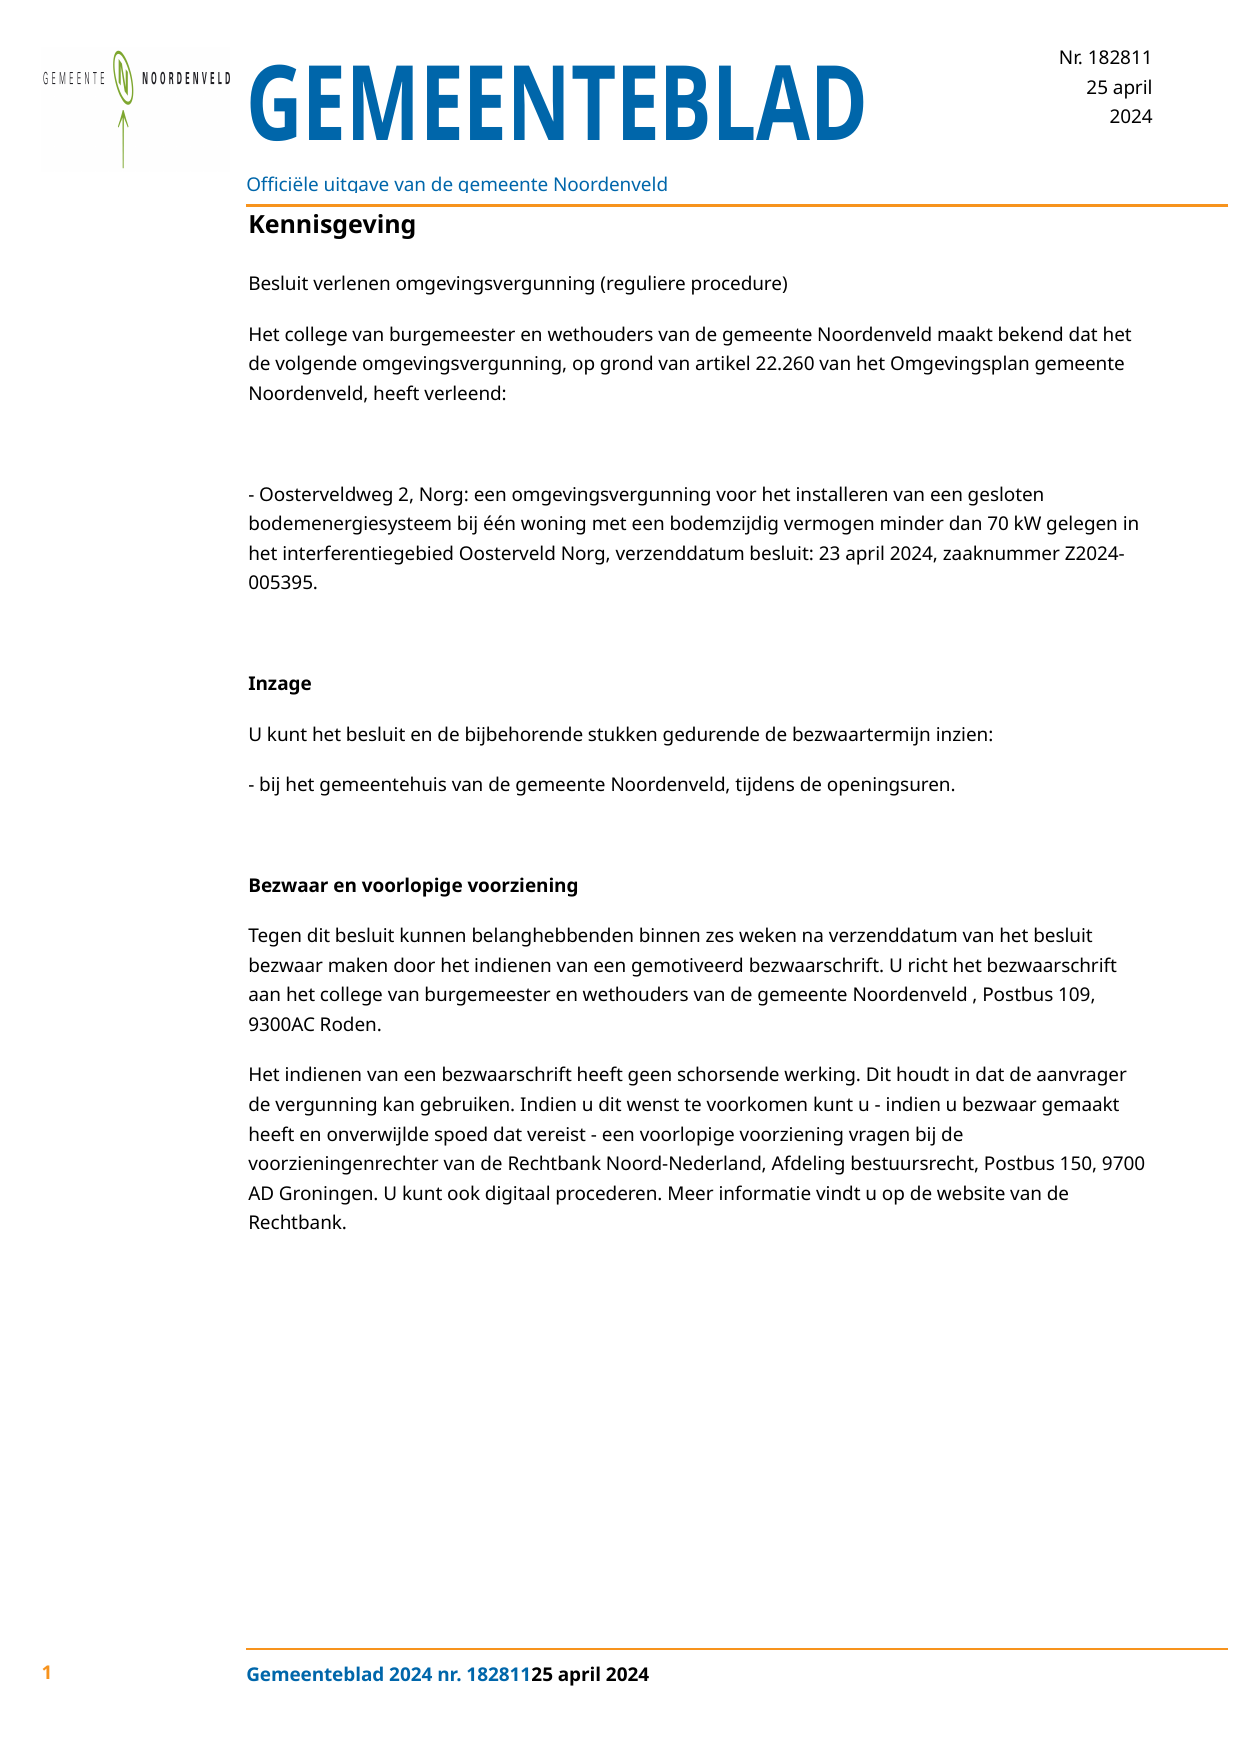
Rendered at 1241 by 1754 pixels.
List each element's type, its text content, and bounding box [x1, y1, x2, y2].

text Besluit verlenen omgevingsvergunning (reguliere procedure) [248, 270, 1152, 296]
text Bezwaar en voorlopige voorziening [248, 872, 1152, 898]
text - Oosterveldweg 2, Norg: een omgevingsvergunning voor het installeren van een gesloten bodemenergiesysteem bij één woning met een bodemzijdig vermogen minder dan 70 kW gelegen in het interferentiegebied Oosterveld Norg, verzenddatum besluit: 23 april 2024, zaaknummer Z2024-005395. [248, 481, 1152, 595]
text U kunt het besluit en de bijbehorende stukken gedurende de bezwaartermijn inzien: [248, 721, 1152, 746]
text Het indienen van een bezwaarschrift heeft geen schorsende werking. Dit houdt in dat de aanvrager de vergunning kan gebruiken. Indien u dit wenst te voorkomen kunt u - indien u bezwaar gemaakt heeft en onverwijlde spoed dat vereist - een voorlopige voorziening vragen bij de voorzieningenrechter van de Rechtbank Noord-Nederland, Afdeling bestuursrecht, Postbus 150, 9700 AD Groningen. U kunt ook digitaal procederen. Meer informatie vindt u op de website van de Rechtbank. [248, 1062, 1152, 1235]
text Kennisgeving [248, 207, 1152, 241]
text Inzage [248, 670, 1152, 696]
text Het college van burgemeester en wethouders van de gemeente Noordenveld maakt bekend dat het de volgende omgevingsvergunning, op grond van artikel 22.260 van het Omgevingsplan gemeente Noordenveld, heeft verleend: [248, 321, 1152, 406]
picture [41, 47, 231, 172]
text Tegen dit besluit kunnen belanghebbenden binnen zes weken na verzenddatum van het besluit bezwaar maken door het indienen van een gemotiveerd bezwaarschrift. U richt het bezwaarschrift aan het college van burgemeester en wethouders van de gemeente Noordenveld , Postbus 109, 9300AC Roden. [248, 922, 1152, 1037]
text - bij het gemeentehuis van de gemeente Noordenveld, tijdens de openingsuren. [248, 771, 1152, 797]
